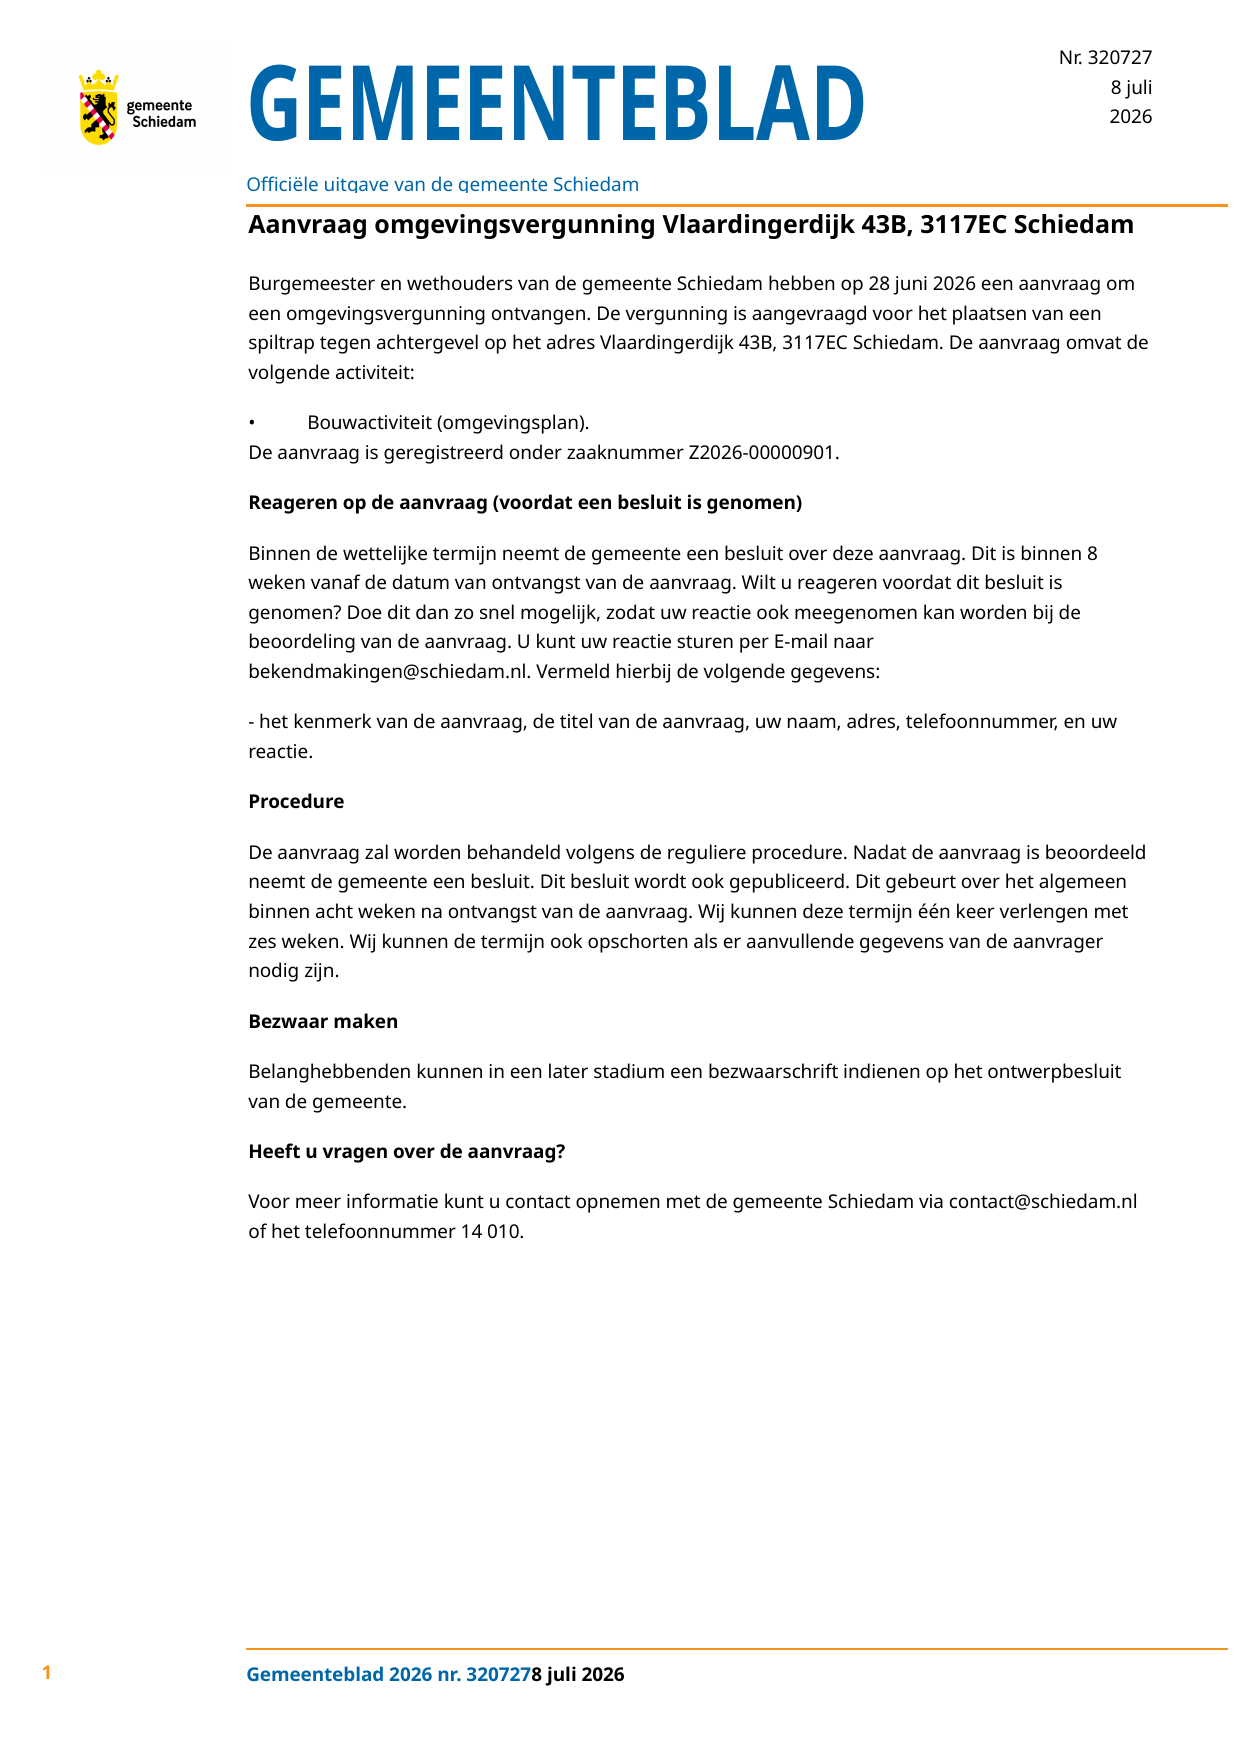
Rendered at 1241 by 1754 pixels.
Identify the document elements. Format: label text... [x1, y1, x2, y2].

picture [41, 47, 231, 172]
text Bezwaar maken [248, 1008, 1152, 1033]
text Aanvraag omgevingsvergunning Vlaardingerdijk 43B, 3117EC Schiedam [248, 207, 1152, 241]
list Bouwactiviteit (omgevingsplan). [248, 409, 1152, 435]
text - het kenmerk van de aanvraag, de titel van de aanvraag, uw naam, adres, telefoonnummer, en uw reactie. [248, 709, 1152, 764]
text Binnen de wettelijke termijn neemt de gemeente een besluit over deze aanvraag. Dit is binnen 8 weken vanaf de datum van ontvangst van de aanvraag. Wilt u reageren voordat dit besluit is genomen? Doe dit dan zo snel mogelijk, zodat uw reactie ook meegenomen kan worden bij de beoordeling van de aanvraag. U kunt uw reactie sturen per E-mail naar bekendmakingen@schiedam.nl. Vermeld hierbij de volgende gegevens: [248, 540, 1152, 684]
text Burgemeester en wethouders van de gemeente Schiedam hebben op 28 juni 2026 een aanvraag om een omgevingsvergunning ontvangen. De vergunning is aangevraagd voor het plaatsen van een spiltrap tegen achtergevel op het adres Vlaardingerdijk 43B, 3117EC Schiedam. De aanvraag omvat de volgende activiteit: [248, 270, 1152, 385]
text Belanghebbenden kunnen in een later stadium een bezwaarschrift indienen op het ontwerpbesluit van de gemeente. [248, 1058, 1152, 1113]
text Procedure [248, 789, 1152, 814]
text Reageren op de aanvraag (voordat een besluit is genomen) [248, 489, 1152, 515]
text Heeft u vragen over de aanvraag? [248, 1138, 1152, 1164]
text De aanvraag zal worden behandeld volgens de reguliere procedure. Nadat de aanvraag is beoordeeld neemt de gemeente een besluit. Dit besluit wordt ook gepubliceerd. Dit gebeurt over het algemeen binnen acht weken na ontvangst van de aanvraag. Wij kunnen deze termijn één keer verlengen met zes weken. Wij kunnen de termijn ook opschorten als er aanvullende gegevens van de aanvrager nodig zijn. [248, 839, 1152, 983]
text De aanvraag is geregistreerd onder zaaknummer Z2026-00000901. [248, 439, 1152, 465]
text Voor meer informatie kunt u contact opnemen met de gemeente Schiedam via contact@schiedam.nl of het telefoonnummer 14 010. [248, 1189, 1152, 1244]
